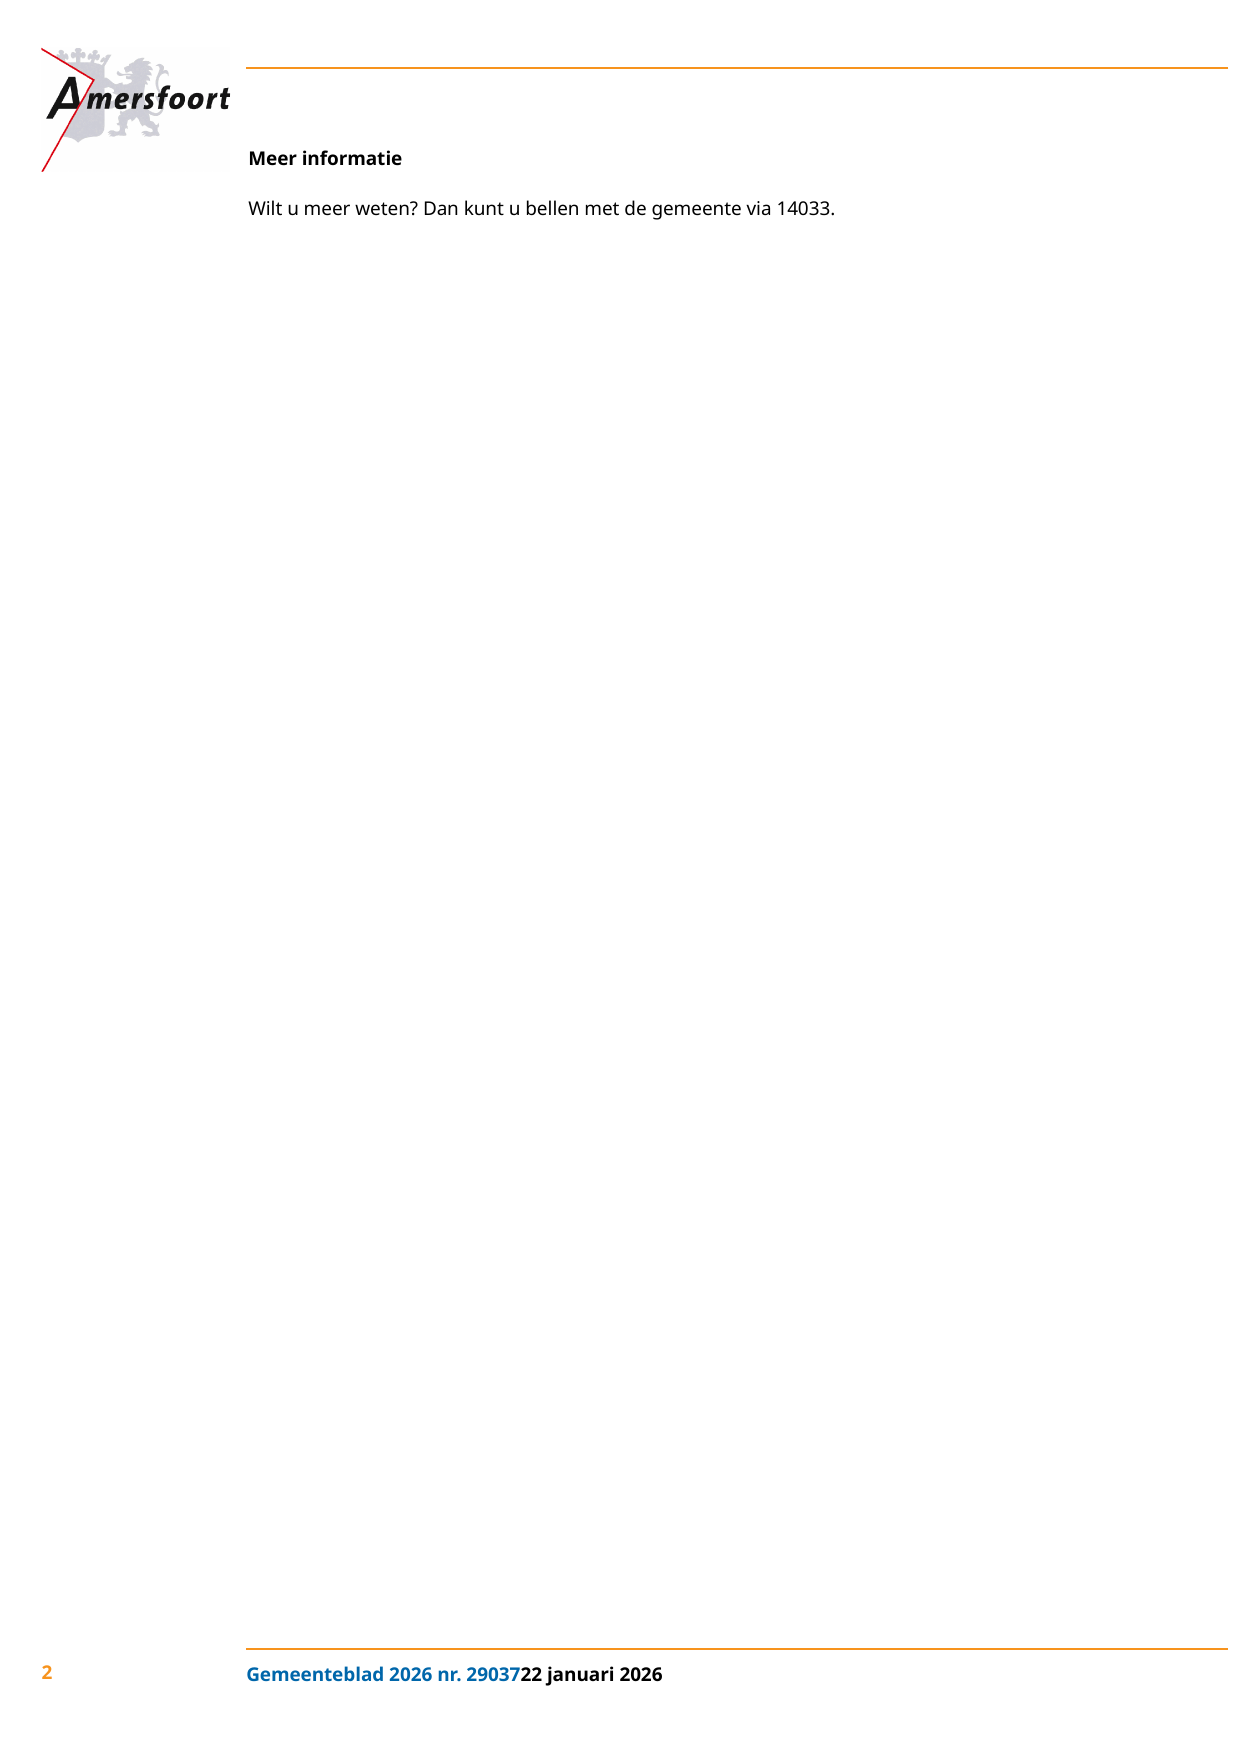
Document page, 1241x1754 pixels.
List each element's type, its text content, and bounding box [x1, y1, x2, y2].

text Meer informatie [248, 145, 1152, 171]
text Wilt u meer weten? Dan kunt u bellen met de gemeente via 14033. [248, 196, 1152, 221]
picture [41, 47, 231, 172]
